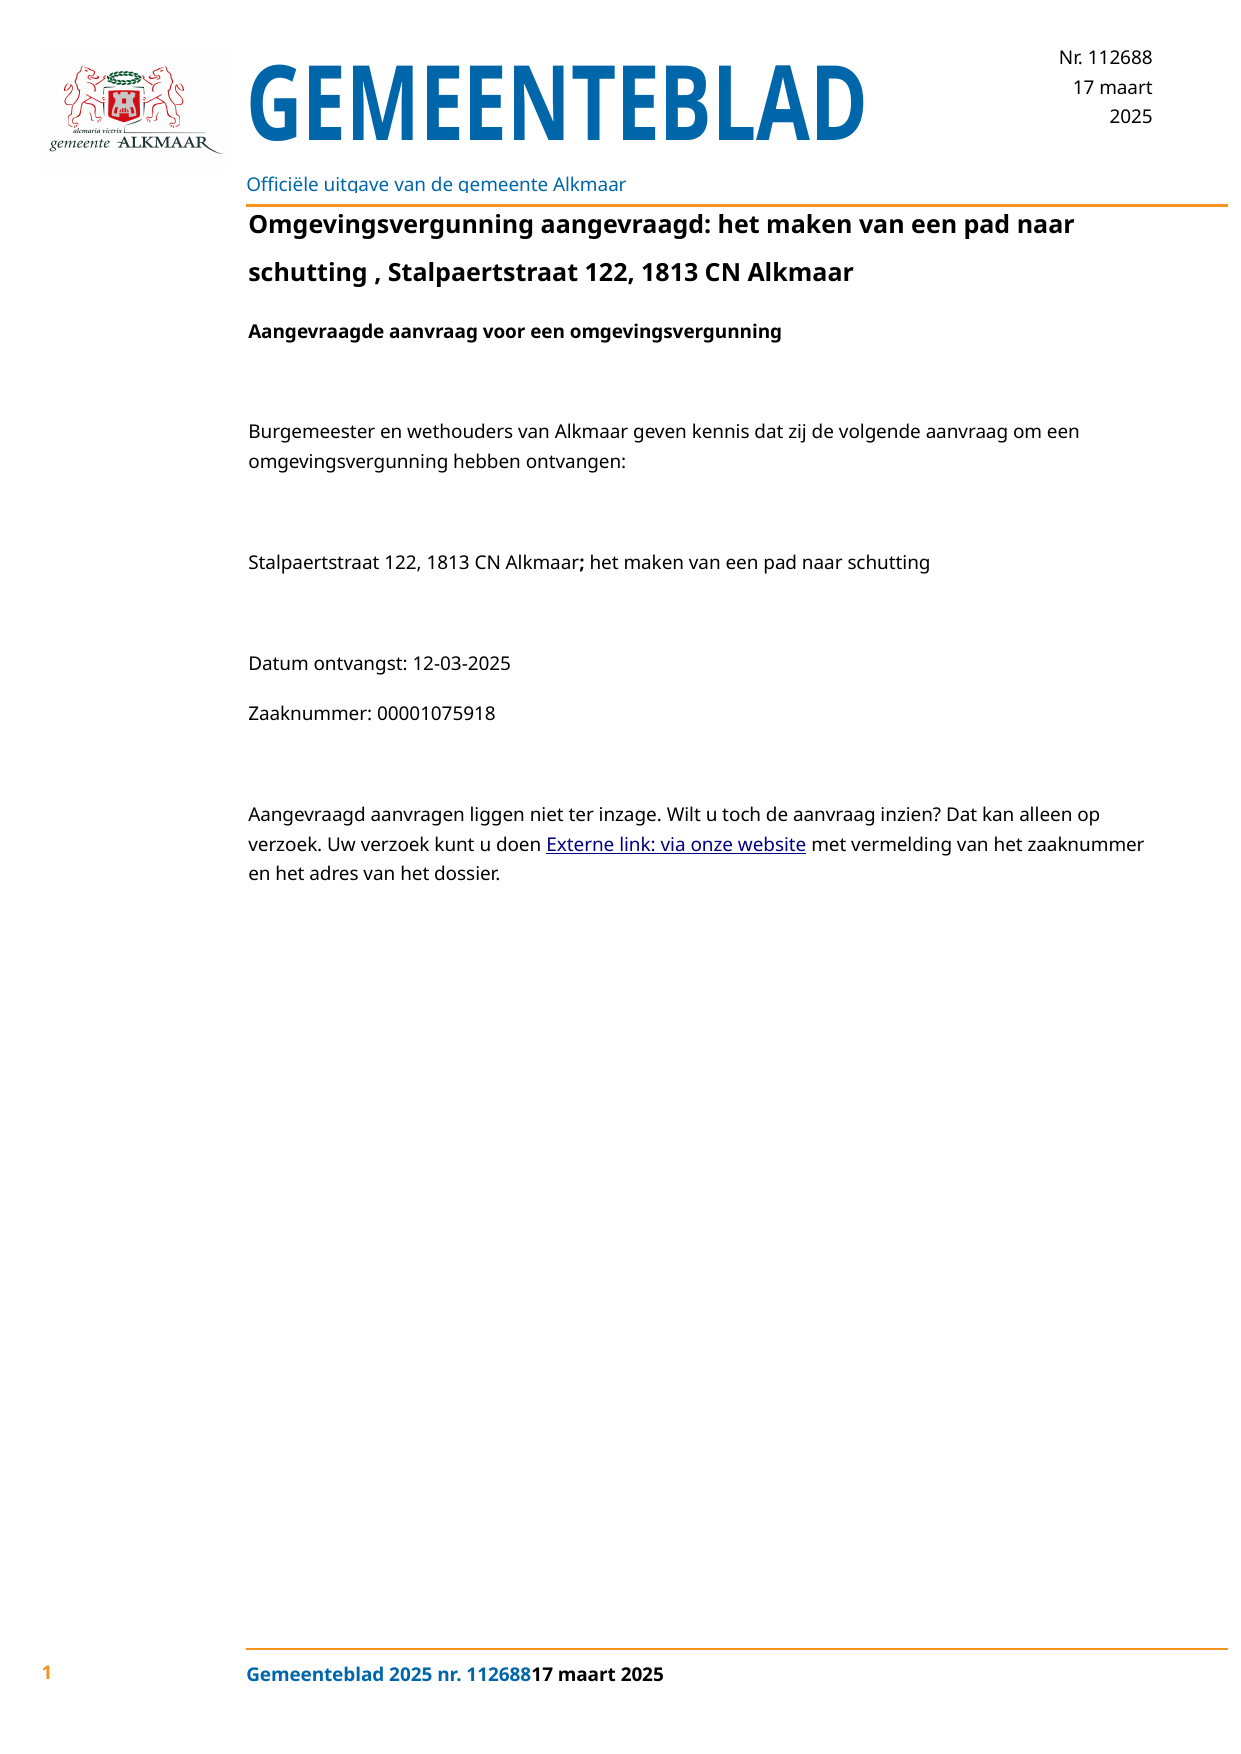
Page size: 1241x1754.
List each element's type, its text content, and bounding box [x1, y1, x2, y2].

text Datum ontvangst: 12-03-2025 [248, 650, 1152, 676]
text Burgemeester en wethouders van Alkmaar geven kennis dat zij de volgende aanvraag om een omgevingsvergunning hebben ontvangen: [248, 419, 1152, 474]
text Aangevraagde aanvraag voor een omgevingsvergunning [248, 318, 1152, 344]
text Omgevingsvergunning aangevraagd: het maken van een pad naar schutting , Stalpaertstraat 122, 1813 CN Alkmaar [248, 207, 1152, 288]
picture [41, 47, 231, 172]
text Aangevraagd aanvragen liggen niet ter inzage. Wilt u toch de aanvraag inzien? Dat kan alleen op verzoek. Uw verzoek kunt u doen Externe link: via onze website met vermelding van het zaaknummer en het adres van het dossier. [248, 801, 1152, 886]
text Stalpaertstraat 122, 1813 CN Alkmaar; het maken van een pad naar schutting [248, 549, 1152, 575]
text Zaaknummer: 00001075918 [248, 700, 1152, 726]
